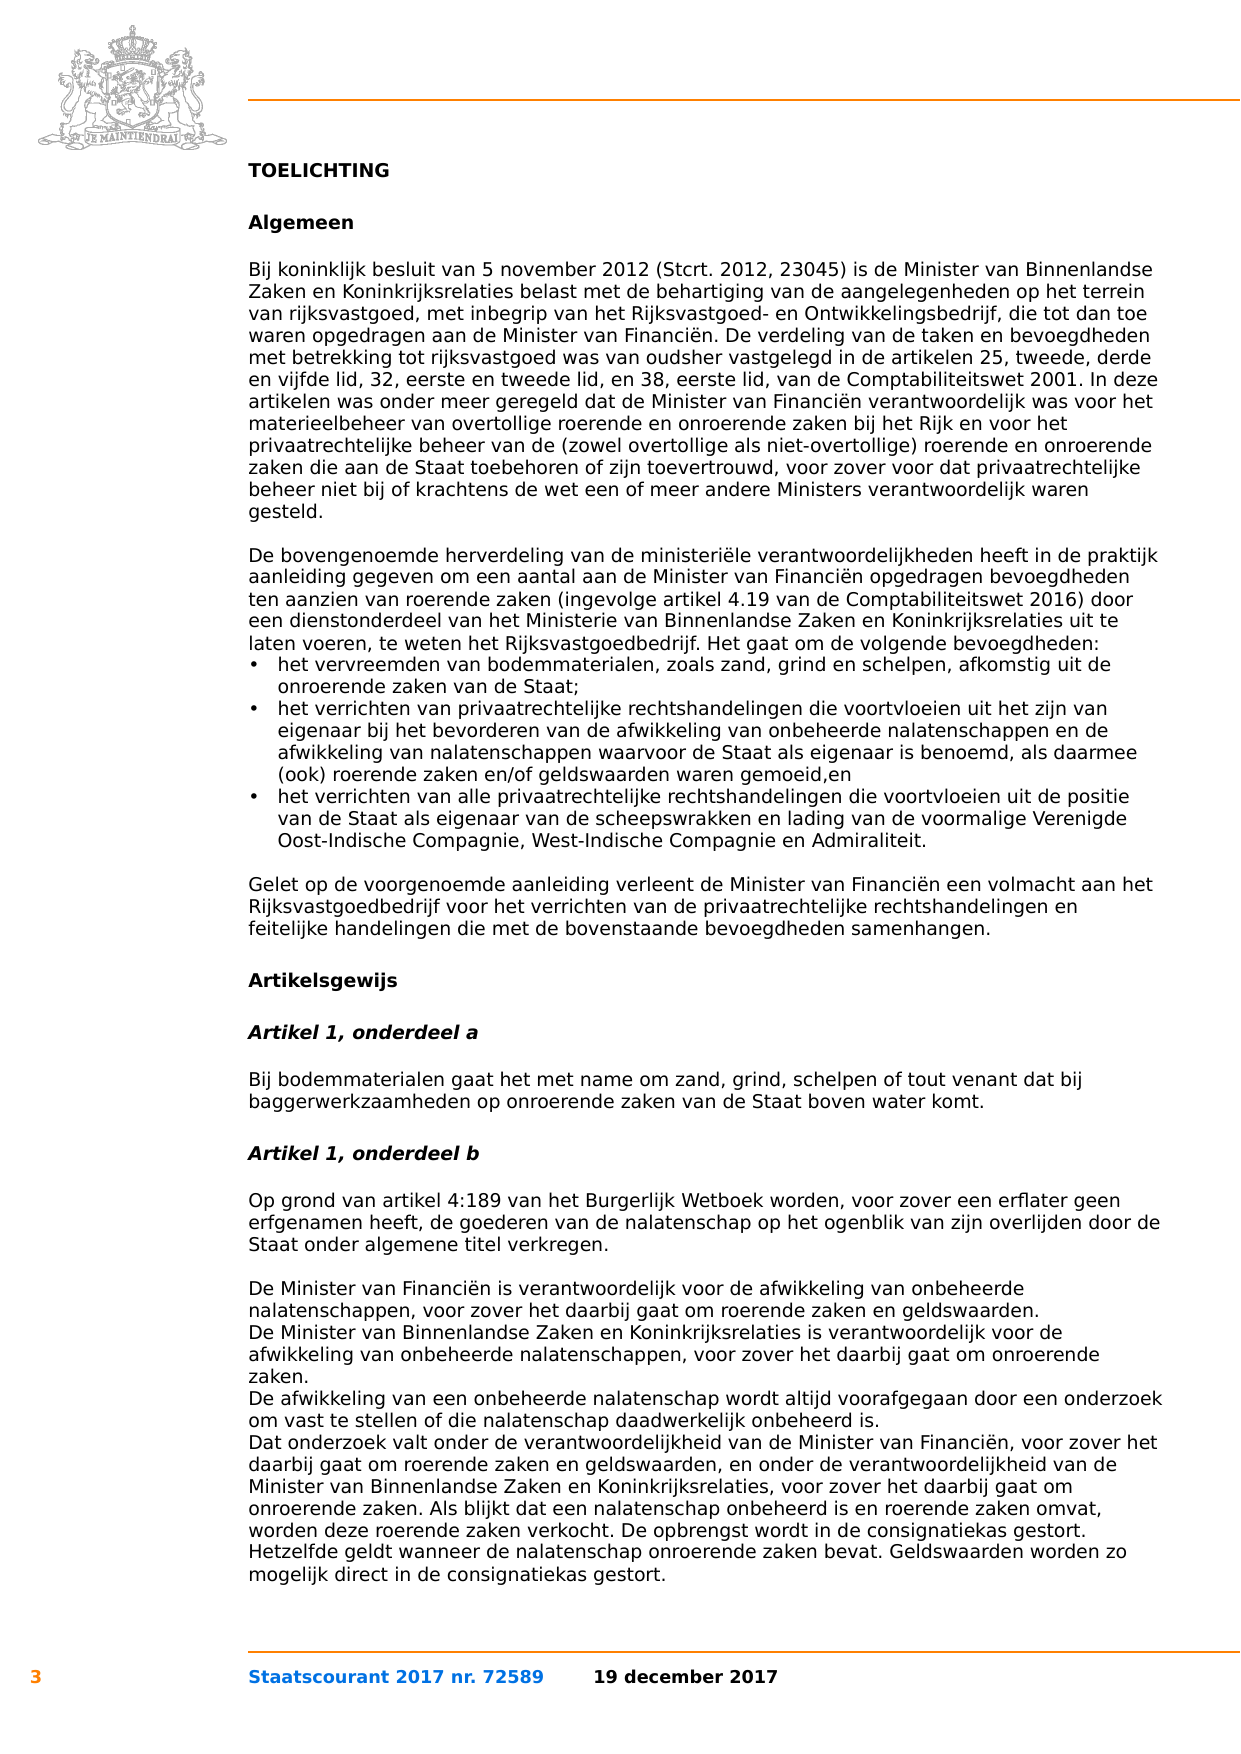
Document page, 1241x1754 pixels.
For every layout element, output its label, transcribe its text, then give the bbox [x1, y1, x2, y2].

text Bij bodemmaterialen gaat het met name om zand, grind, schelpen of tout venant dat bij baggerwerkzaamheden op onroerende zaken van de Staat boven water komt. [248, 1069, 1163, 1113]
text Dat onderzoek valt onder de verantwoordelijkheid van de Minister van Financiën, voor zover het daarbij gaat om roerende zaken en geldswaarden, en onder de verantwoordelijkheid van de Minister van Binnenlandse Zaken en Koninkrijksrelaties, voor zover het daarbij gaat om onroerende zaken. Als blijkt dat een nalatenschap onbeheerd is en roerende zaken omvat, worden deze roerende zaken verkocht. De opbrengst wordt in de consignatiekas gestort. Hetzelfde geldt wanneer de nalatenschap onroerende zaken bevat. Geldswaarden worden zo mogelijk direct in de consignatiekas gestort. [248, 1432, 1163, 1585]
subtitle Algemeen [248, 212, 1163, 234]
subtitle Artikelsgewijs [248, 970, 1163, 992]
picture [38, 25, 227, 150]
text • het verrichten van alle privaatrechtelijke rechtshandelingen die voortvloeien uit de positie van de Staat als eigenaar van de scheepswrakken en lading van de voormalige Verenigde Oost-Indische Compagnie, West-Indische Compagnie en Admiraliteit. [248, 786, 1163, 852]
subtitle TOELICHTING [248, 160, 1163, 182]
text De Minister van Financiën is verantwoordelijk voor de afwikkeling van onbeheerde nalatenschappen, voor zover het daarbij gaat om roerende zaken en geldswaarden. [248, 1278, 1163, 1322]
text • het verrichten van privaatrechtelijke rechtshandelingen die voortvloeien uit het zijn van eigenaar bij het bevorderen van de afwikkeling van onbeheerde nalatenschappen en de afwikkeling van nalatenschappen waarvoor de Staat als eigenaar is benoemd, als daarmee (ook) roerende zaken en/of geldswaarden waren gemoeid,en [248, 698, 1163, 786]
subtitle Artikel 1, onderdeel a [248, 1022, 1163, 1044]
text Bij koninklijk besluit van 5 november 2012 (Stcrt. 2012, 23045) is de Minister van Binnenlandse Zaken en Koninkrijksrelaties belast met de behartiging van de aangelegenheden op het terrein van rijksvastgoed, met inbegrip van het Rijksvastgoed- en Ontwikkelingsbedrijf, die tot dan toe waren opgedragen aan de Minister van Financiën. De verdeling van de taken en bevoegdheden met betrekking tot rijksvastgoed was van oudsher vastgelegd in de artikelen 25, tweede, derde en vijfde lid, 32, eerste en tweede lid, en 38, eerste lid, van de Comptabiliteitswet 2001. In deze artikelen was onder meer geregeld dat de Minister van Financiën verantwoordelijk was voor het materieelbeheer van overtollige roerende en onroerende zaken bij het Rijk en voor het privaatrechtelijke beheer van de (zowel overtollige als niet-overtollige) roerende en onroerende zaken die aan de Staat toebehoren of zijn toevertrouwd, voor zover voor dat privaatrechtelijke beheer niet bij of krachtens de wet een of meer andere Ministers verantwoordelijk waren gesteld. [248, 259, 1163, 523]
text De afwikkeling van een onbeheerde nalatenschap wordt altijd voorafgegaan door een onderzoek om vast te stellen of die nalatenschap daadwerkelijk onbeheerd is. [248, 1388, 1163, 1432]
text De Minister van Binnenlandse Zaken en Koninkrijksrelaties is verantwoordelijk voor de afwikkeling van onbeheerde nalatenschappen, voor zover het daarbij gaat om onroerende zaken. [248, 1322, 1163, 1388]
subtitle Artikel 1, onderdeel b [248, 1143, 1163, 1165]
text De bovengenoemde herverdeling van de ministeriële verantwoordelijkheden heeft in de praktijk aanleiding gegeven om een aantal aan de Minister van Financiën opgedragen bevoegdheden ten aanzien van roerende zaken (ingevolge artikel 4.19 van de Comptabiliteitswet 2016) door een dienstonderdeel van het Ministerie van Binnenlandse Zaken en Koninkrijksrelaties uit te laten voeren, te weten het Rijksvastgoedbedrijf. Het gaat om de volgende bevoegdheden: [248, 544, 1163, 654]
text Gelet op de voorgenoemde aanleiding verleent de Minister van Financiën een volmacht aan het Rijksvastgoedbedrijf voor het verrichten van de privaatrechtelijke rechtshandelingen en feitelijke handelingen die met de bovenstaande bevoegdheden samenhangen. [248, 874, 1163, 940]
text • het vervreemden van bodemmaterialen, zoals zand, grind en schelpen, afkomstig uit de onroerende zaken van de Staat; [248, 654, 1163, 698]
text Op grond van artikel 4:189 van het Burgerlijk Wetboek worden, voor zover een erflater geen erfgenamen heeft, de goederen van de nalatenschap op het ogenblik van zijn overlijden door de Staat onder algemene titel verkregen. [248, 1190, 1163, 1256]
